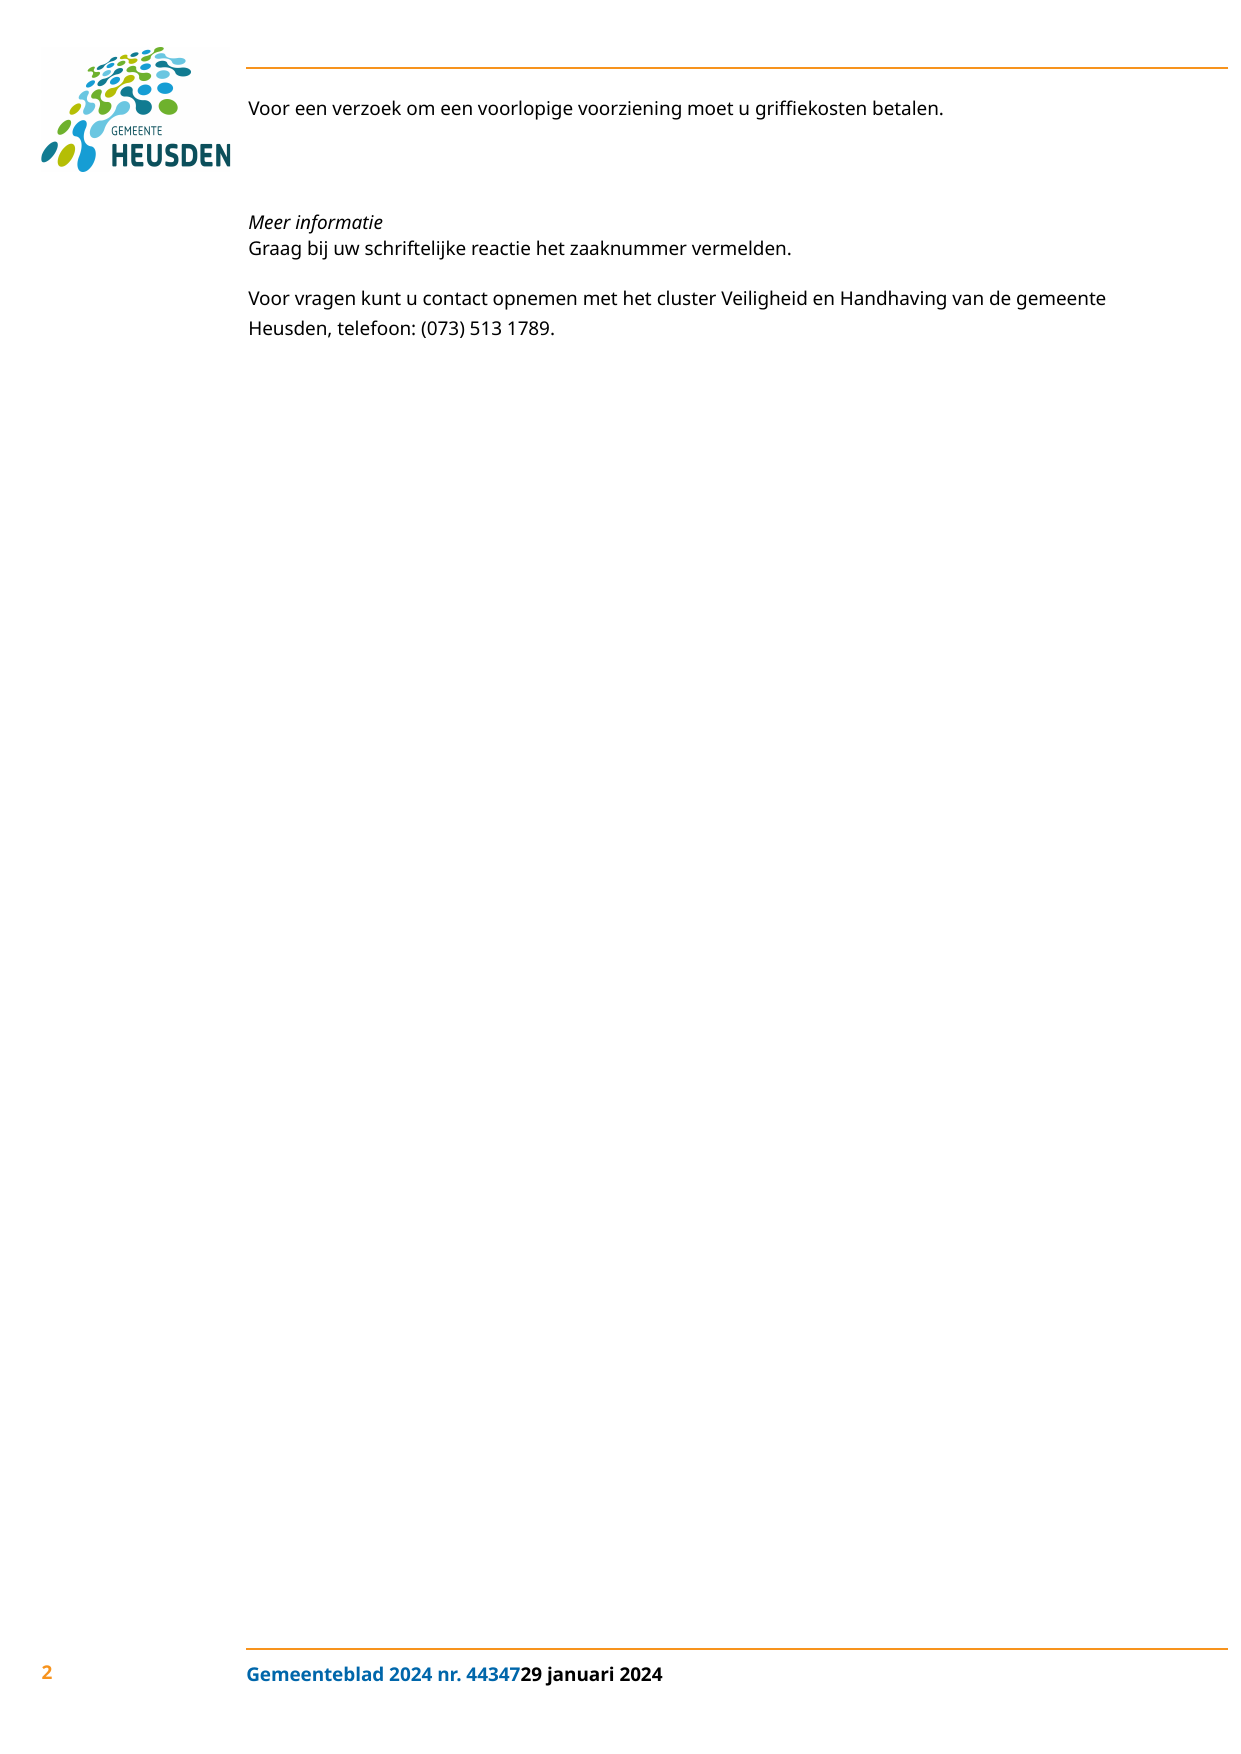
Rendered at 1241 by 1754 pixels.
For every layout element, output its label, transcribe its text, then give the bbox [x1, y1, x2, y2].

text Voor een verzoek om een voorlopige voorziening moet u griffiekosten betalen. [248, 95, 1152, 121]
text Meer informatie [248, 209, 1152, 235]
picture [41, 47, 231, 172]
text Voor vragen kunt u contact opnemen met het cluster Veiligheid en Handhaving van de gemeente Heusden, telefoon: (073) 513 1789. [248, 285, 1152, 341]
text Graag bij uw schriftelijke reactie het zaaknummer vermelden. [248, 235, 1152, 261]
